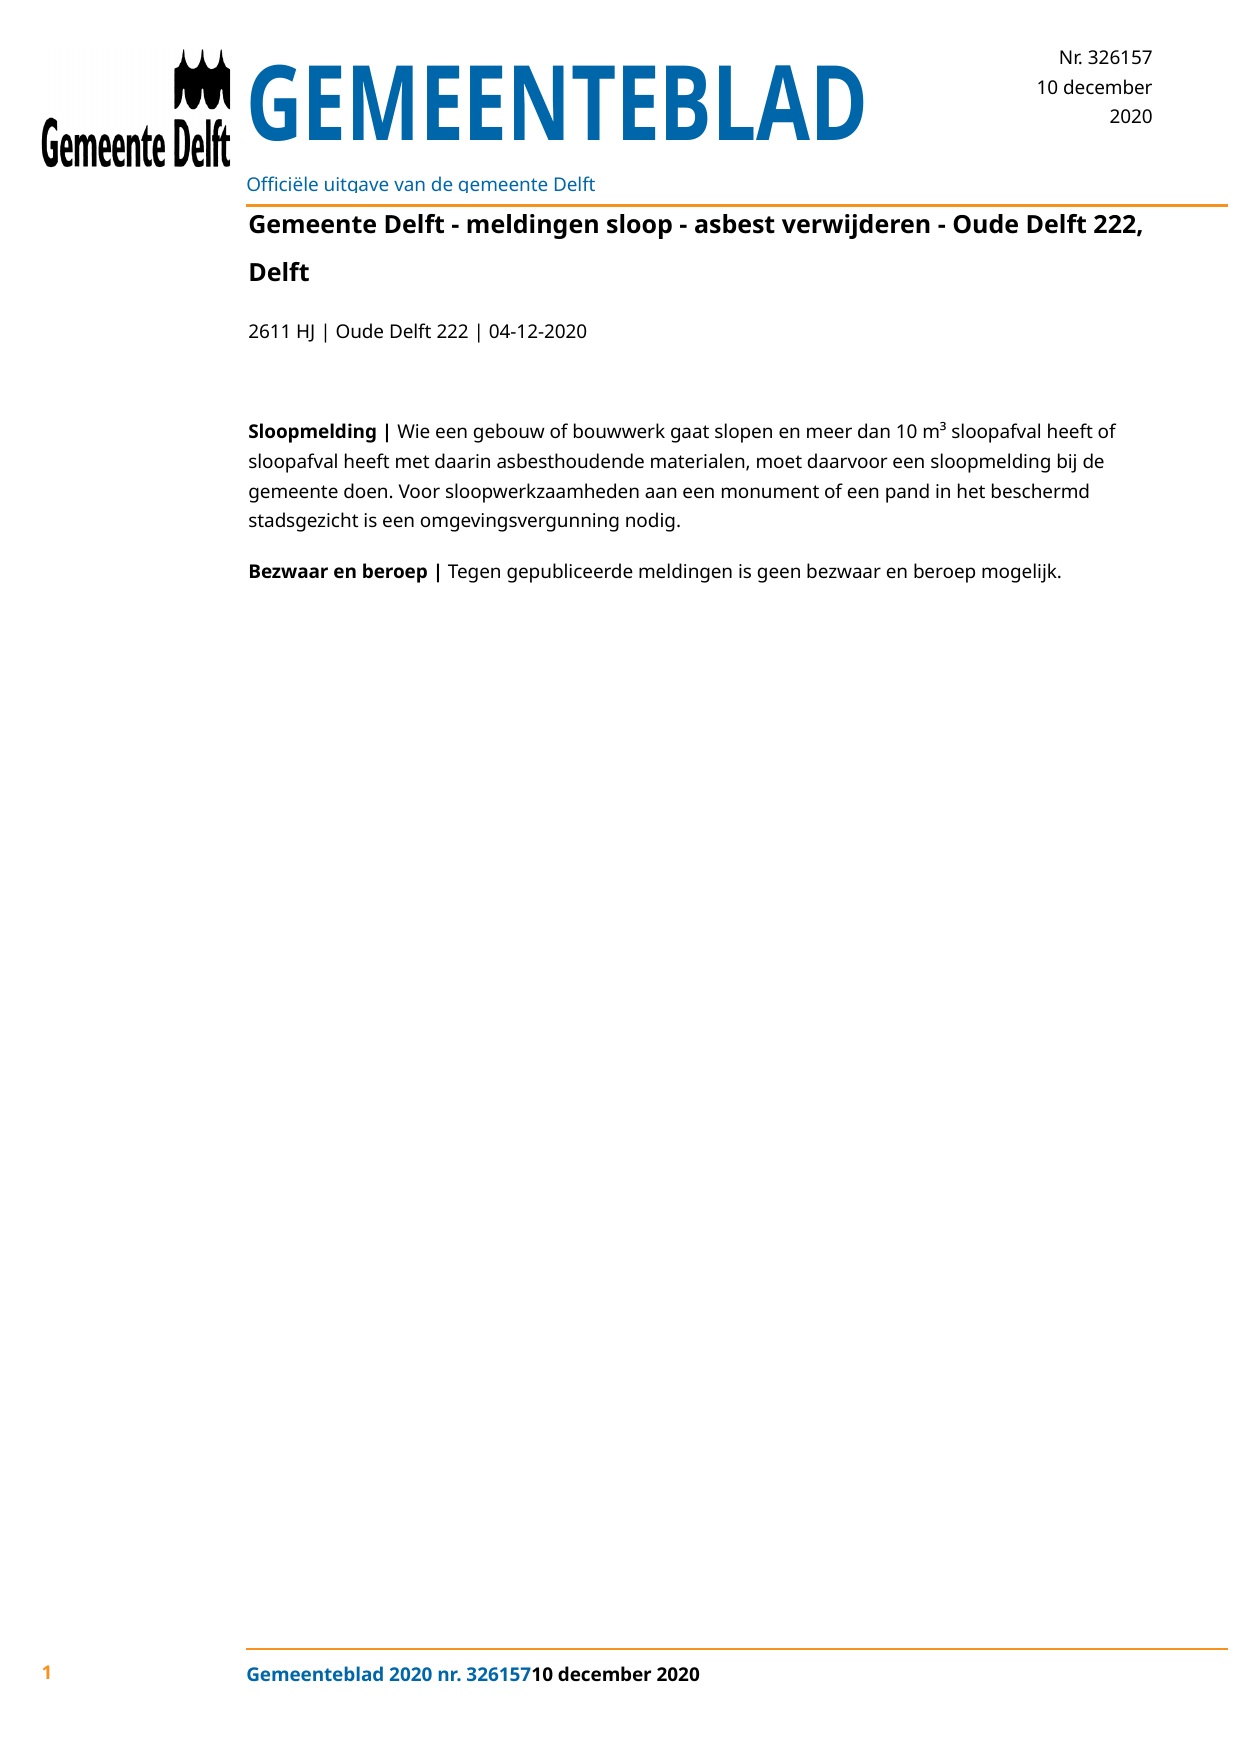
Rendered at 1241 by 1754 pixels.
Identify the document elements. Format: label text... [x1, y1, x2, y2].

text 2611 HJ | Oude Delft 222 | 04-12-2020 [248, 318, 1152, 344]
text Bezwaar en beroep | Tegen gepubliceerde meldingen is geen bezwaar en beroep mogelijk. [248, 558, 1152, 584]
picture [41, 47, 231, 172]
text Gemeente Delft - meldingen sloop - asbest verwijderen - Oude Delft 222, Delft [248, 207, 1152, 288]
text Sloopmelding | Wie een gebouw of bouwwerk gaat slopen en meer dan 10 m³ sloopafval heeft of sloopafval heeft met daarin asbesthoudende materialen, moet daarvoor een sloopmelding bij de gemeente doen. Voor sloopwerkzaamheden aan een monument of een pand in het beschermd stadsgezicht is een omgevingsvergunning nodig. [248, 419, 1152, 533]
